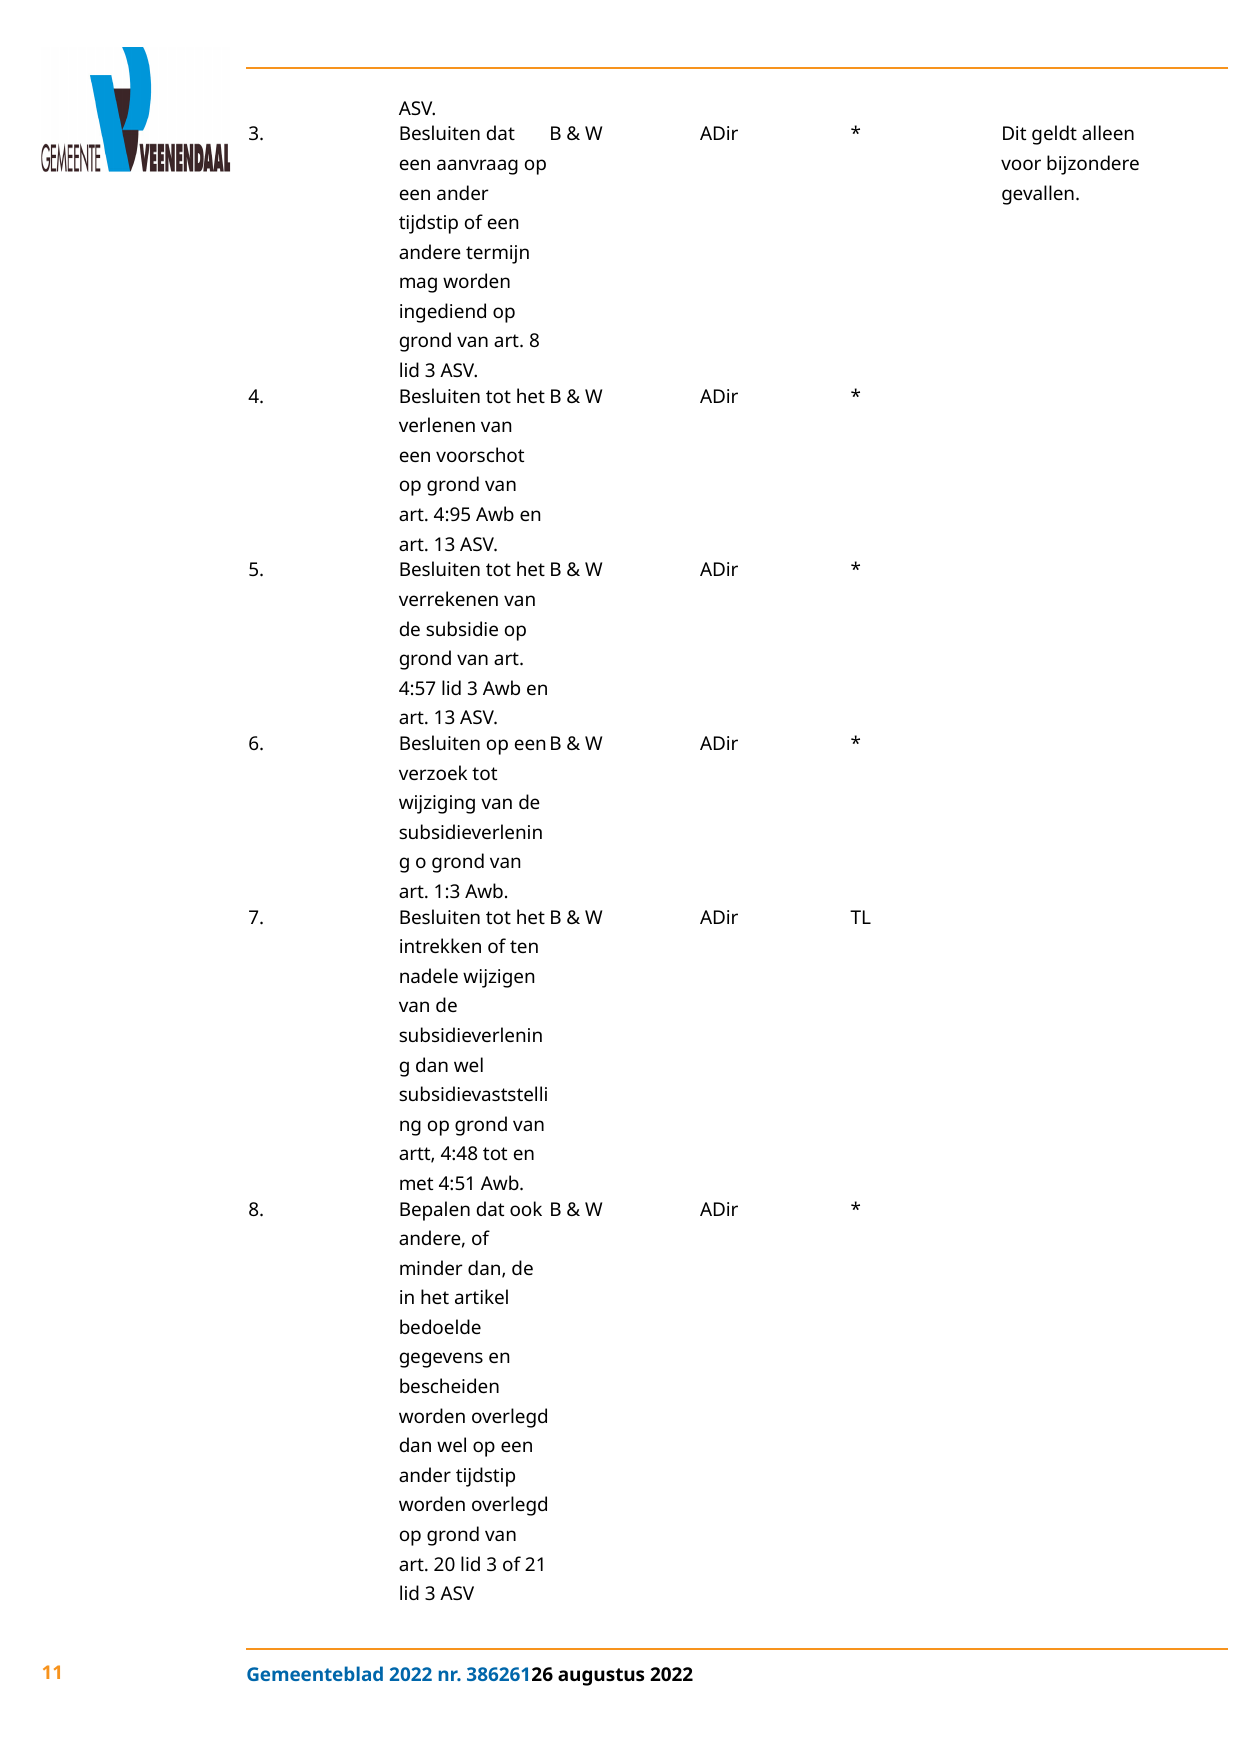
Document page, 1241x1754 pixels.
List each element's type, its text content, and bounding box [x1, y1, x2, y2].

table_cell ADir [700, 557, 850, 730]
table_cell [1001, 95, 1152, 121]
table_cell Besluiten dat een aanvraag op een ander tijdstip of een andere termijn mag worden ingediend op grond van art. 8 lid 3 ASV. [399, 121, 549, 383]
table_cell [248, 121, 398, 383]
table_cell [248, 557, 398, 730]
table_cell Besluiten tot het verrekenen van de subsidie op grond van art. 4:57 lid 3 Awb en art. 13 ASV. [399, 557, 549, 730]
table_cell [248, 1196, 398, 1606]
table_cell [850, 95, 1001, 121]
table_cell TL [850, 904, 1001, 1196]
table_cell * [850, 730, 1001, 904]
table_cell ADir [700, 904, 850, 1196]
table_cell * [850, 557, 1001, 730]
table_cell [549, 95, 700, 121]
table_cell [1001, 383, 1152, 557]
table_cell [248, 383, 398, 557]
table_cell Bepalen dat ook andere, of minder dan, de in het artikel bedoelde gegevens en bescheiden worden overlegd dan wel op een ander tijdstip worden overlegd op grond van art. 20 lid 3 of 21 lid 3 ASV [399, 1196, 549, 1606]
picture [123, 47, 231, 172]
table_cell * [850, 1196, 1001, 1606]
table_cell ASV. [399, 95, 549, 121]
table_cell * [850, 383, 1001, 557]
table_cell Besluiten tot het verlenen van een voorschot op grond van art. 4:95 Awb en art. 13 ASV. [399, 383, 549, 557]
table_cell B & W [549, 121, 700, 383]
table_cell [248, 904, 398, 1196]
table_cell [700, 95, 850, 121]
table_cell [1001, 1196, 1152, 1606]
table_cell B & W [549, 904, 700, 1196]
table_cell ADir [700, 121, 850, 383]
table_cell ADir [700, 1196, 850, 1606]
table_cell * [850, 121, 1001, 383]
table_cell B & W [549, 557, 700, 730]
table_cell Besluiten op een verzoek tot wijziging van de subsidieverlening o grond van art. 1:3 Awb. [399, 730, 549, 904]
picture [41, 47, 130, 172]
table_cell B & W [549, 1196, 700, 1606]
table_cell [248, 95, 398, 121]
table_cell ADir [700, 730, 850, 904]
table_cell [248, 730, 398, 904]
table_cell [1001, 557, 1152, 730]
table_cell B & W [549, 383, 700, 557]
table_cell [1001, 730, 1152, 904]
table_cell Besluiten tot het intrekken of ten nadele wijzigen van de subsidieverlening dan wel subsidievaststelling op grond van artt, 4:48 tot en met 4:51 Awb. [399, 904, 549, 1196]
table_cell [1001, 904, 1152, 1196]
table_cell ADir [700, 383, 850, 557]
table_cell Dit geldt alleen voor bijzondere gevallen. [1001, 121, 1152, 383]
table_cell B & W [549, 730, 700, 904]
